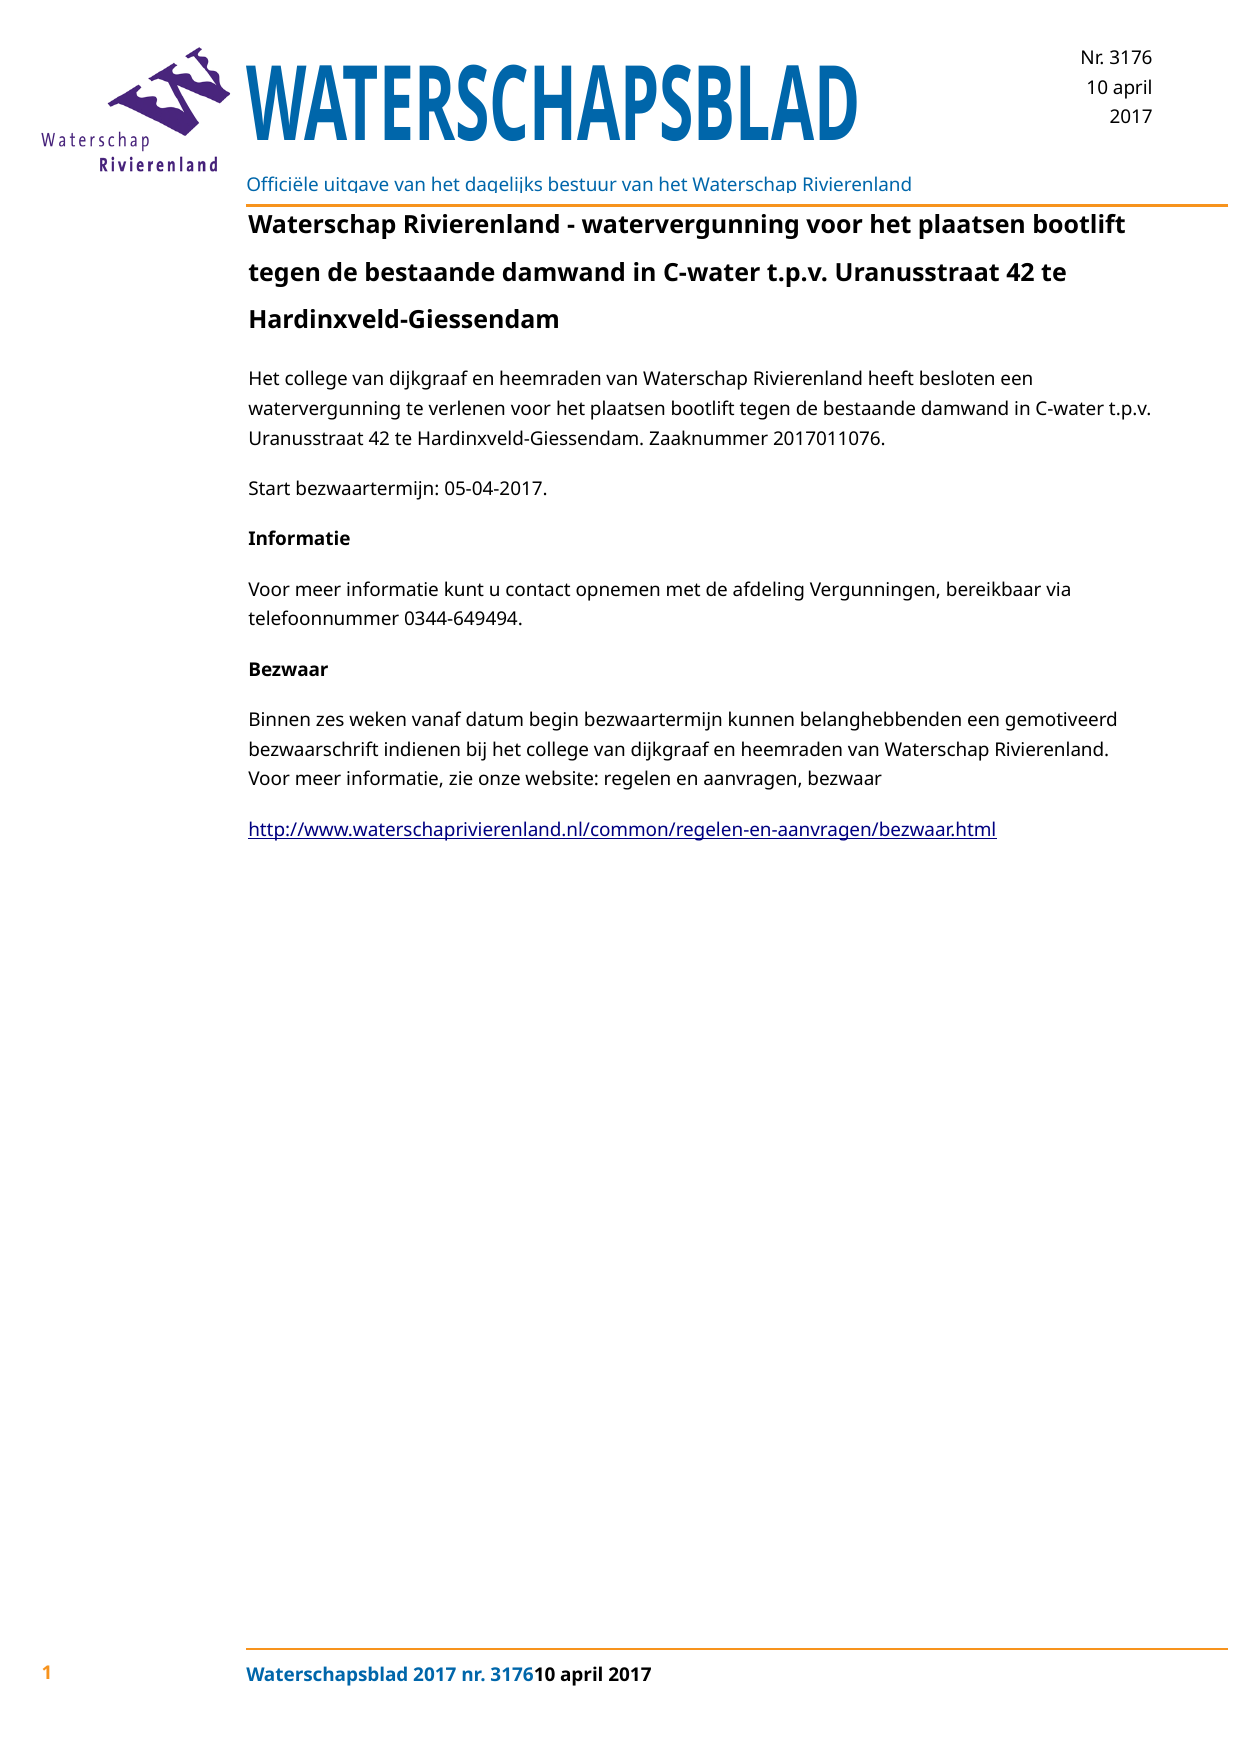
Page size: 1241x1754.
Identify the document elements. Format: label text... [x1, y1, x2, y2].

text Informatie [248, 526, 1152, 551]
text Bezwaar [248, 656, 1152, 682]
text Waterschap Rivierenland - watervergunning voor het plaatsen bootlift tegen de bestaande damwand in C-water t.p.v. Uranusstraat 42 te Hardinxveld-Giessendam [248, 207, 1152, 336]
text Start bezwaartermijn: 05-04-2017. [248, 475, 1152, 501]
text Voor meer informatie kunt u contact opnemen met de afdeling Vergunningen, bereikbaar via telefoonnummer 0344-649494. [248, 576, 1152, 631]
text http://www.waterschaprivierenland.nl/common/regelen-en-aanvragen/bezwaar.html [248, 816, 1152, 842]
text Het college van dijkgraaf en heemraden van Waterschap Rivierenland heeft besloten een watervergunning te verlenen voor het plaatsen bootlift tegen de bestaande damwand in C-water t.p.v. Uranusstraat 42 te Hardinxveld-Giessendam. Zaaknummer 2017011076. [248, 366, 1152, 450]
text Binnen zes weken vanaf datum begin bezwaartermijn kunnen belanghebbenden een gemotiveerd bezwaarschrift indienen bij het college van dijkgraaf en heemraden van Waterschap Rivierenland. Voor meer informatie, zie onze website: regelen en aanvragen, bezwaar [248, 706, 1152, 791]
picture [41, 47, 231, 172]
